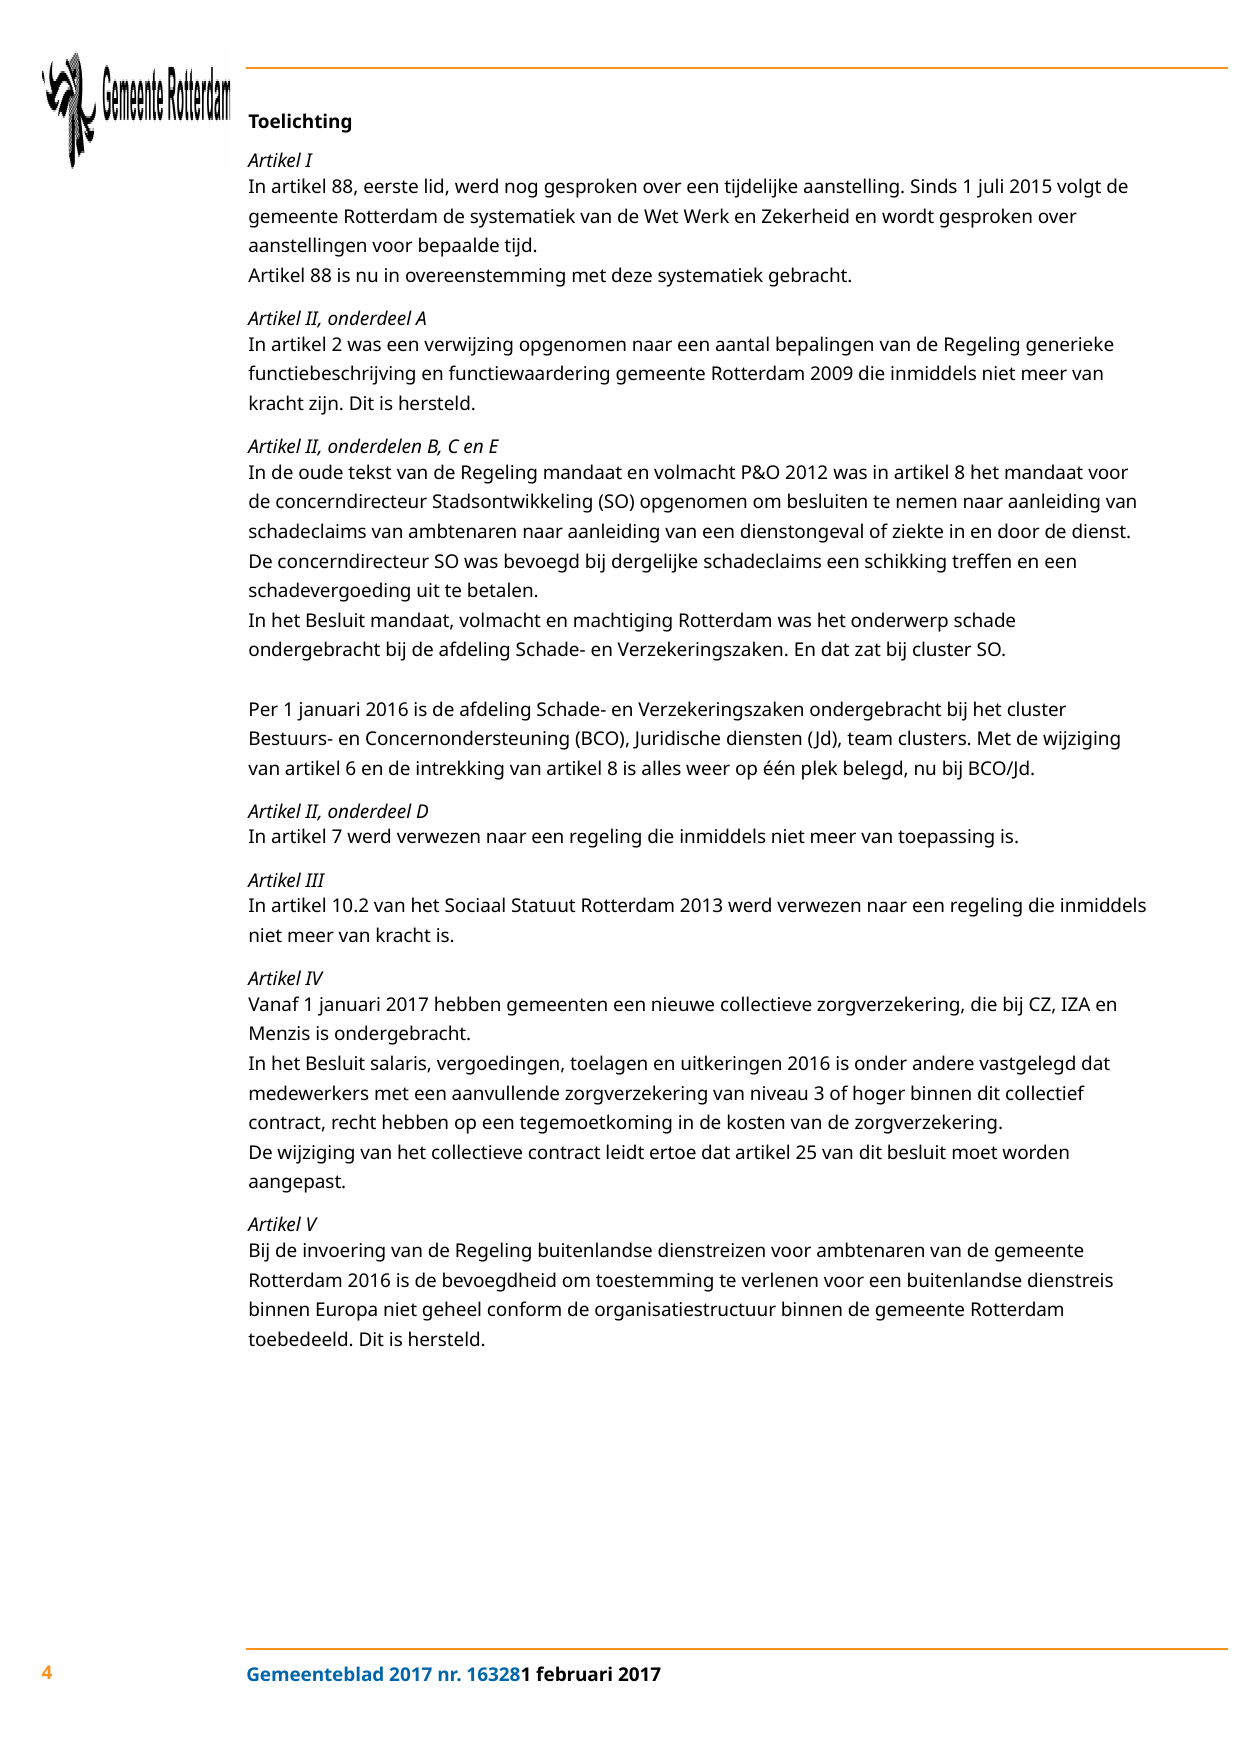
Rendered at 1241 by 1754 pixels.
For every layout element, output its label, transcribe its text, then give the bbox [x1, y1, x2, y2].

text Artikel 88 is nu in overeenstemming met deze systematiek gebracht. [248, 262, 1152, 288]
text Artikel III [248, 867, 1152, 893]
text Artikel II, onderdeel A [248, 305, 1152, 331]
text Vanaf 1 januari 2017 hebben gemeenten een nieuwe collectieve zorgverzekering, die bij CZ, IZA en Menzis is ondergebracht. [248, 991, 1152, 1046]
text In artikel 88, eerste lid, werd nog gesproken over een tijdelijke aanstelling. Sinds 1 juli 2015 volgt de gemeente Rotterdam de systematiek van de Wet Werk en Zekerheid en wordt gesproken over aanstellingen voor bepaalde tijd. [248, 173, 1152, 258]
text In artikel 7 werd verwezen naar een regeling die inmiddels niet meer van toepassing is. [248, 824, 1152, 849]
text In artikel 2 was een verwijzing opgenomen naar een aantal bepalingen van de Regeling generieke functiebeschrijving en functiewaardering gemeente Rotterdam 2009 die inmiddels niet meer van kracht zijn. Dit is hersteld. [248, 331, 1152, 416]
text In het Besluit salaris, vergoedingen, toelagen en uitkeringen 2016 is onder andere vastgelegd dat medewerkers met een aanvullende zorgverzekering van niveau 3 of hoger binnen dit collectief contract, recht hebben op een tegemoetkoming in de kosten van de zorgverzekering. [248, 1050, 1152, 1135]
picture [41, 47, 231, 172]
text Artikel V [248, 1212, 1152, 1237]
text Bij de invoering van de Regeling buitenlandse dienstreizen voor ambtenaren van de gemeente Rotterdam 2016 is de bevoegdheid om toestemming te verlenen voor een buitenlandse dienstreis binnen Europa niet geheel conform de organisatiestructuur binnen de gemeente Rotterdam toebedeeld. Dit is hersteld. [248, 1237, 1152, 1352]
text Artikel II, onderdelen B, C en E [248, 433, 1152, 459]
text Per 1 januari 2016 is de afdeling Schade- en Verzekeringszaken ondergebracht bij het cluster Bestuurs- en Concernondersteuning (BCO), Juridische diensten (Jd), team clusters. Met de wijziging van artikel 6 en de intrekking van artikel 8 is alles weer op één plek belegd, nu bij BCO/Jd. [248, 696, 1152, 781]
text Artikel I [248, 148, 1152, 173]
text In het Besluit mandaat, volmacht en machtiging Rotterdam was het onderwerp schade ondergebracht bij de afdeling Schade- en Verzekeringszaken. En dat zat bij cluster SO. [248, 607, 1152, 662]
text In artikel 10.2 van het Sociaal Statuut Rotterdam 2013 werd verwezen naar een regeling die inmiddels niet meer van kracht is. [248, 893, 1152, 948]
text De wijziging van het collectieve contract leidt ertoe dat artikel 25 van dit besluit moet worden aangepast. [248, 1139, 1152, 1194]
text In de oude tekst van de Regeling mandaat en volmacht P&O 2012 was in artikel 8 het mandaat voor de concerndirecteur Stadsontwikkeling (SO) opgenomen om besluiten te nemen naar aanleiding van schadeclaims van ambtenaren naar aanleiding van een dienstongeval of ziekte in en door de dienst. De concerndirecteur SO was bevoegd bij dergelijke schadeclaims een schikking treffen en een schadevergoeding uit te betalen. [248, 459, 1152, 603]
text Artikel IV [248, 965, 1152, 991]
text Toelichting [248, 108, 1152, 134]
text Artikel II, onderdeel D [248, 798, 1152, 824]
